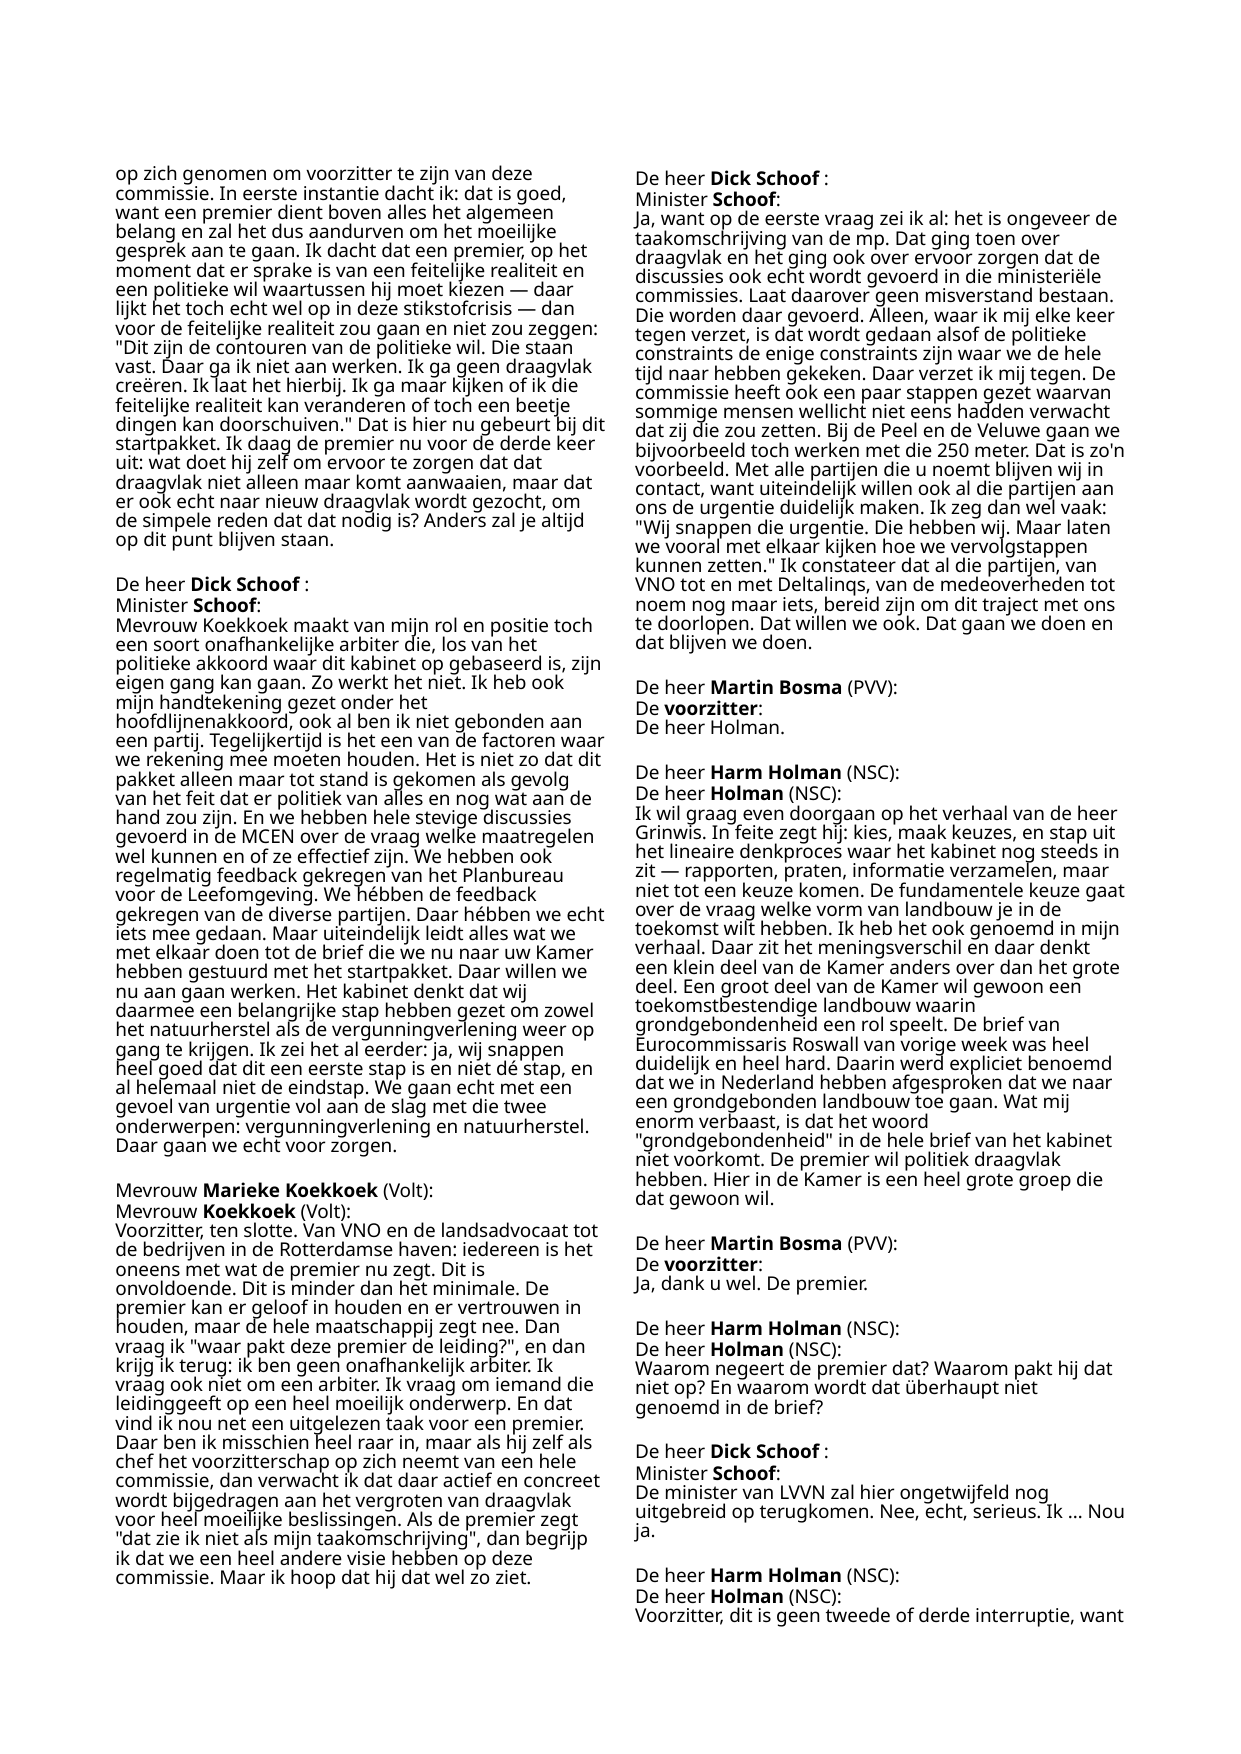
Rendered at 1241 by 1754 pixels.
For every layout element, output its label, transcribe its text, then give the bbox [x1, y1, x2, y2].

text Mevrouw Marieke Koekkoek (Volt): [115, 1177, 605, 1203]
text De heer Holman (NSC): [635, 1588, 1125, 1607]
text De heer Holman (NSC): [635, 1341, 1125, 1360]
text Minister Schoof: [635, 191, 1125, 210]
text De heer Holman (NSC): [635, 785, 1125, 804]
text Ja, want op de eerste vraag zei ik al: het is ongeveer de taakomschrijving van de mp. Dat ging toen over draagvlak en het ging ook over ervoor zorgen dat de discussies ook echt wordt gevoerd in die ministeriële commissies. Laat daarover geen misverstand bestaan. Die worden daar gevoerd. Alleen, waar ik mij elke keer tegen verzet, is dat wordt gedaan alsof de politieke constraints de enige constraints zijn waar we de hele tijd naar hebben gekeken. Daar verzet ik mij tegen. De commissie heeft ook een paar stappen gezet waarvan sommige mensen wellicht niet eens hadden verwacht dat zij die zou zetten. Bij de Peel en de Veluwe gaan we bijvoorbeeld toch werken met die 250 meter. Dat is zo'n voorbeeld. Met alle partijen die u noemt blijven wij in contact, want uiteindelijk willen ook al die partijen aan ons de urgentie duidelijk maken. Ik zeg dan wel vaak: "Wij snappen die urgentie. Die hebben wij. Maar laten we vooral met elkaar kijken hoe we vervolgstappen kunnen zetten." Ik constateer dat al die partijen, van VNO tot en met Deltalinqs, van de medeoverheden tot noem nog maar iets, bereid zijn om dit traject met ons te doorlopen. Dat willen we ook. Dat gaan we doen en dat blijven we doen. [635, 210, 1125, 653]
text Waarom negeert de premier dat? Waarom pakt hij dat niet op? En waarom wordt dat überhaupt niet genoemd in de brief? [635, 1360, 1125, 1418]
text Voorzitter, dit is geen tweede of derde interruptie, want [635, 1607, 1125, 1627]
text De heer Dick Schoof : [635, 165, 1125, 191]
text De heer Martin Bosma (PVV): [635, 674, 1125, 700]
text De voorzitter: [635, 1256, 1125, 1275]
text Minister Schoof: [635, 1464, 1125, 1484]
text op zich genomen om voorzitter te zijn van deze commissie. In eerste instantie dacht ik: dat is goed, want een premier dient boven alles het algemeen belang en zal het dus aandurven om het moeilijke gesprek aan te gaan. Ik dacht dat een premier, op het moment dat er sprake is van een feitelijke realiteit en een politieke wil waartussen hij moet kiezen — daar lijkt het toch echt wel op in deze stikstofcrisis — dan voor de feitelijke realiteit zou gaan en niet zou zeggen: "Dit zijn de contouren van de politieke wil. Die staan vast. Daar ga ik niet aan werken. Ik ga geen draagvlak creëren. Ik laat het hierbij. Ik ga maar kijken of ik die feitelijke realiteit kan veranderen of toch een beetje dingen kan doorschuiven." Dat is hier nu gebeurt bij dit startpakket. Ik daag de premier nu voor de derde keer uit: wat doet hij zelf om ervoor te zorgen dat dat draagvlak niet alleen maar komt aanwaaien, maar dat er ook echt naar nieuw draagvlak wordt gezocht, om de simpele reden dat dat nodig is? Anders zal je altijd op dit punt blijven staan. [115, 165, 605, 551]
text Minister Schoof: [115, 597, 605, 617]
text De heer Dick Schoof : [115, 572, 605, 597]
text De minister van LVVN zal hier ongetwijfeld nog uitgebreid op terugkomen. Nee, echt, serieus. Ik … Nou ja. [635, 1484, 1125, 1542]
text De heer Martin Bosma (PVV): [635, 1230, 1125, 1256]
text De heer Harm Holman (NSC): [635, 1315, 1125, 1341]
text De heer Holman. [635, 719, 1125, 739]
text De heer Harm Holman (NSC): [635, 1562, 1125, 1588]
text Ja, dank u wel. De premier. [635, 1275, 1125, 1294]
text Mevrouw Koekkoek maakt van mijn rol en positie toch een soort onafhankelijke arbiter die, los van het politieke akkoord waar dit kabinet op gebaseerd is, zijn eigen gang kan gaan. Zo werkt het niet. Ik heb ook mijn handtekening gezet onder het hoofdlijnenakkoord, ook al ben ik niet gebonden aan een partij. Tegelijkertijd is het een van de factoren waar we rekening mee moeten houden. Het is niet zo dat dit pakket alleen maar tot stand is gekomen als gevolg van het feit dat er politiek van alles en nog wat aan de hand zou zijn. En we hebben hele stevige discussies gevoerd in de MCEN over de vraag welke maatregelen wel kunnen en of ze effectief zijn. We hebben ook regelmatig feedback gekregen van het Planbureau voor de Leefomgeving. We hébben de feedback gekregen van de diverse partijen. Daar hébben we echt iets mee gedaan. Maar uiteindelijk leidt alles wat we met elkaar doen tot de brief die we nu naar uw Kamer hebben gestuurd met het startpakket. Daar willen we nu aan gaan werken. Het kabinet denkt dat wij daarmee een belangrijke stap hebben gezet om zowel het natuurherstel als de vergunningverlening weer op gang te krijgen. Ik zei het al eerder: ja, wij snappen heel goed dat dit een eerste stap is en niet dé stap, en al helemaal niet de eindstap. We gaan echt met een gevoel van urgentie vol aan de slag met die twee onderwerpen: vergunningverlening en natuurherstel. Daar gaan we echt voor zorgen. [115, 617, 605, 1156]
text Voorzitter, ten slotte. Van VNO en de landsadvocaat tot de bedrijven in de Rotterdamse haven: iedereen is het oneens met wat de premier nu zegt. Dit is onvoldoende. Dit is minder dan het minimale. De premier kan er geloof in houden en er vertrouwen in houden, maar de hele maatschappij zegt nee. Dan vraag ik "waar pakt deze premier de leiding?", en dan krijg ik terug: ik ben geen onafhankelijk arbiter. Ik vraag ook niet om een arbiter. Ik vraag om iemand die leidinggeeft op een heel moeilijk onderwerp. En dat vind ik nou net een uitgelezen taak voor een premier. Daar ben ik misschien heel raar in, maar als hij zelf als chef het voorzitterschap op zich neemt van een hele commissie, dan verwacht ik dat daar actief en concreet wordt bijgedragen aan het vergroten van draagvlak voor heel moeilijke beslissingen. Als de premier zegt "dat zie ik niet als mijn taakomschrijving", dan begrijp ik dat we een heel andere visie hebben op deze commissie. Maar ik hoop dat hij dat wel zo ziet. [115, 1222, 605, 1588]
text Mevrouw Koekkoek (Volt): [115, 1203, 605, 1222]
text Ik wil graag even doorgaan op het verhaal van de heer Grinwis. In feite zegt hij: kies, maak keuzes, en stap uit het lineaire denkproces waar het kabinet nog steeds in zit — rapporten, praten, informatie verzamelen, maar niet tot een keuze komen. De fundamentele keuze gaat over de vraag welke vorm van landbouw je in de toekomst wilt hebben. Ik heb het ook genoemd in mijn verhaal. Daar zit het meningsverschil en daar denkt een klein deel van de Kamer anders over dan het grote deel. Een groot deel van de Kamer wil gewoon een toekomstbestendige landbouw waarin grondgebondenheid een rol speelt. De brief van Eurocommissaris Roswall van vorige week was heel duidelijk en heel hard. Daarin werd expliciet benoemd dat we in Nederland hebben afgesproken dat we naar een grondgebonden landbouw toe gaan. Wat mij enorm verbaast, is dat het woord "grondgebondenheid" in de hele brief van het kabinet niet voorkomt. De premier wil politiek draagvlak hebben. Hier in de Kamer is een heel grote groep die dat gewoon wil. [635, 804, 1125, 1209]
text De voorzitter: [635, 700, 1125, 719]
text De heer Dick Schoof : [635, 1439, 1125, 1464]
text De heer Harm Holman (NSC): [635, 759, 1125, 785]
